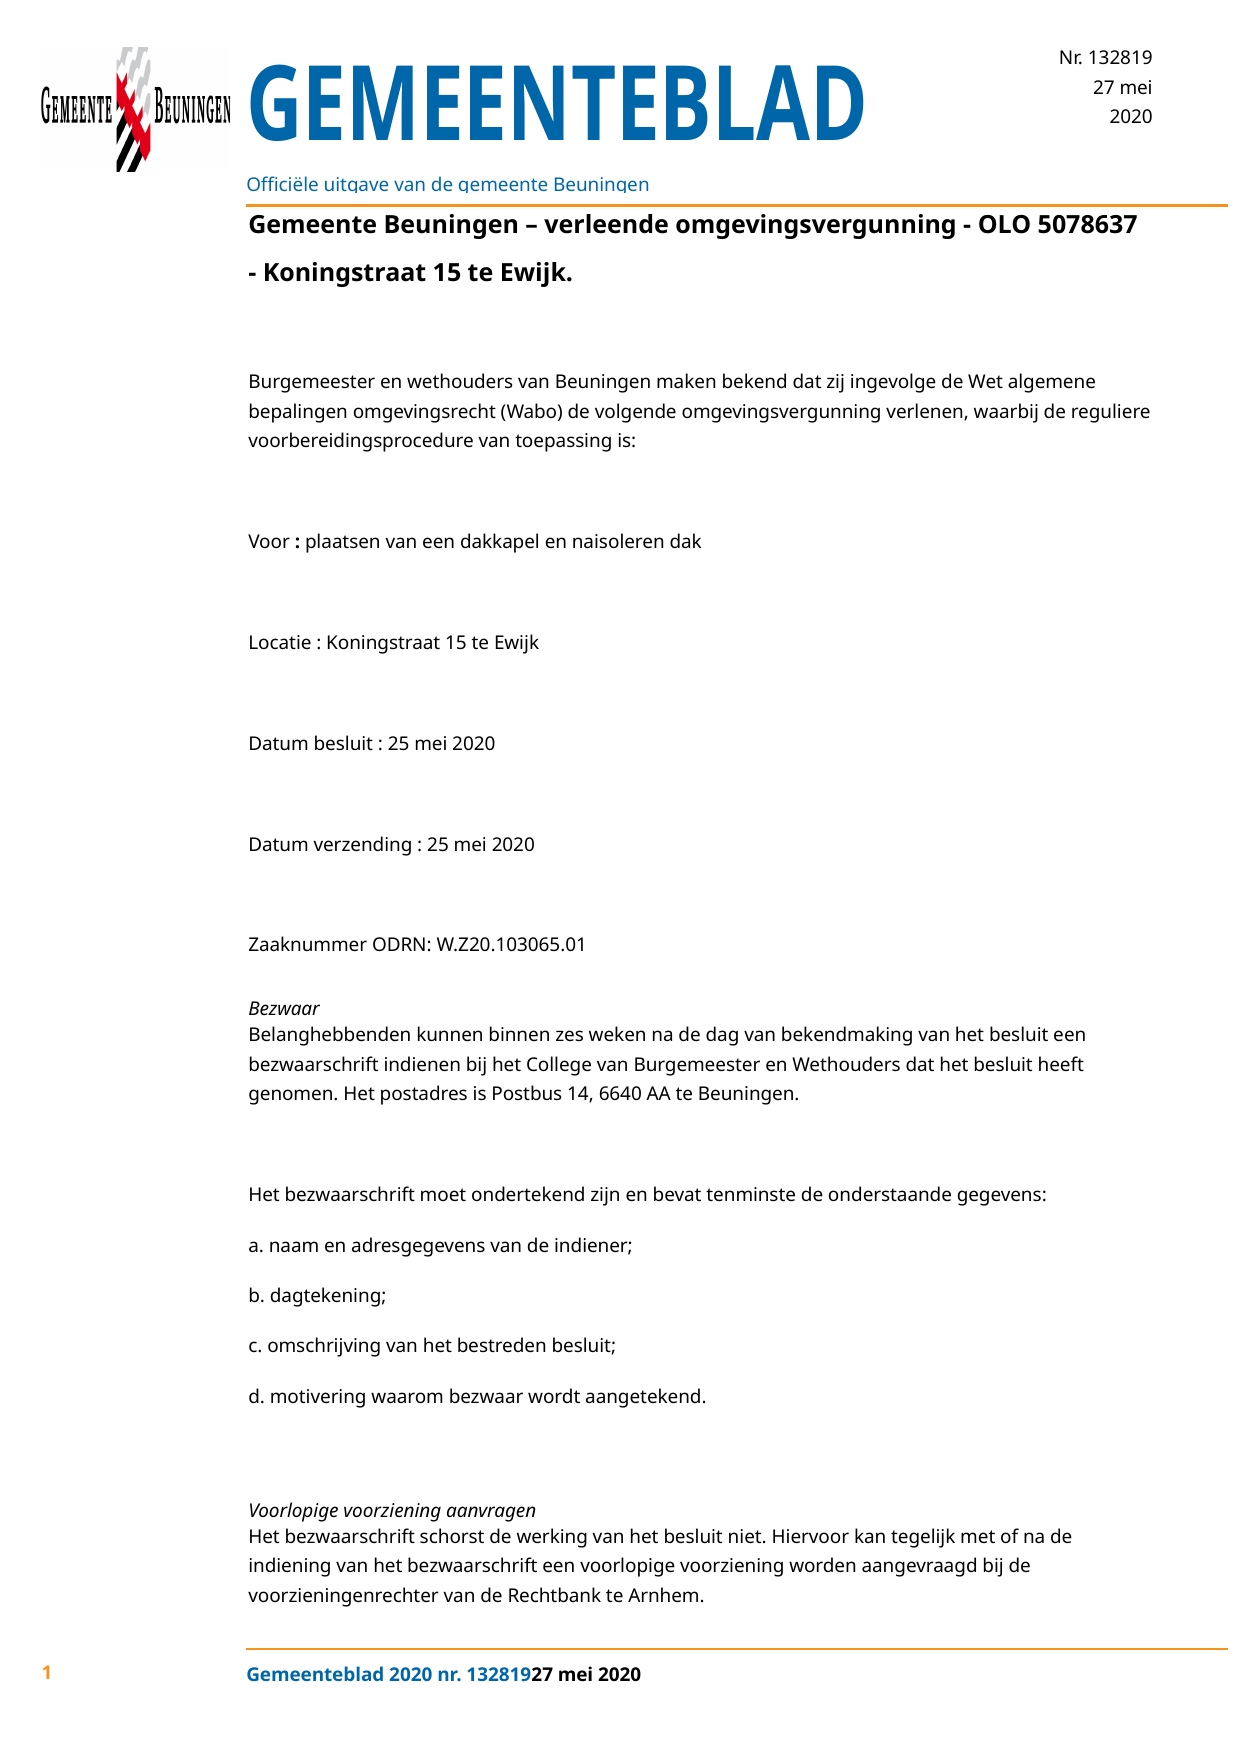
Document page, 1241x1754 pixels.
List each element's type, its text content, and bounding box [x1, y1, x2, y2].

text Burgemeester en wethouders van Beuningen maken bekend dat zij ingevolge de Wet algemene bepalingen omgevingsrecht (Wabo) de volgende omgevingsvergunning verlenen, waarbij de reguliere voorbereidingsprocedure van toepassing is: [248, 368, 1152, 453]
text Het bezwaarschrift schorst de werking van het besluit niet. Hiervoor kan tegelijk met of na de indiening van het bezwaarschrift een voorlopige voorziening worden aangevraagd bij de voorzieningenrechter van de Rechtbank te Arnhem. [248, 1523, 1152, 1608]
text Gemeente Beuningen – verleende omgevingsvergunning - OLO 5078637 - Koningstraat 15 te Ewijk. [248, 207, 1152, 288]
text d. motivering waarom bezwaar wordt aangetekend. [248, 1383, 1152, 1409]
text Belanghebbenden kunnen binnen zes weken na de dag van bekendmaking van het besluit een bezwaarschrift indienen bij het College van Burgemeester en Wethouders dat het besluit heeft genomen. Het postadres is Postbus 14, 6640 AA te Beuningen. [248, 1021, 1152, 1106]
text a. naam en adresgegevens van de indiener; [248, 1232, 1152, 1257]
text Het bezwaarschrift moet ondertekend zijn en bevat tenminste de onderstaande gegevens: [248, 1181, 1152, 1207]
text Locatie : Koningstraat 15 te Ewijk [248, 629, 1152, 655]
text Voorlopige voorziening aanvragen [248, 1497, 1152, 1523]
text Datum besluit : 25 mei 2020 [248, 730, 1152, 756]
text Voor : plaatsen van een dakkapel en naisoleren dak [248, 528, 1152, 554]
text Zaaknummer ODRN: W.Z20.103065.01 [248, 932, 1152, 957]
text b. dagtekening; [248, 1282, 1152, 1308]
text c. omschrijving van het bestreden besluit; [248, 1333, 1152, 1358]
text Datum verzending : 25 mei 2020 [248, 831, 1152, 857]
text Bezwaar [248, 996, 1152, 1021]
picture [41, 47, 231, 172]
